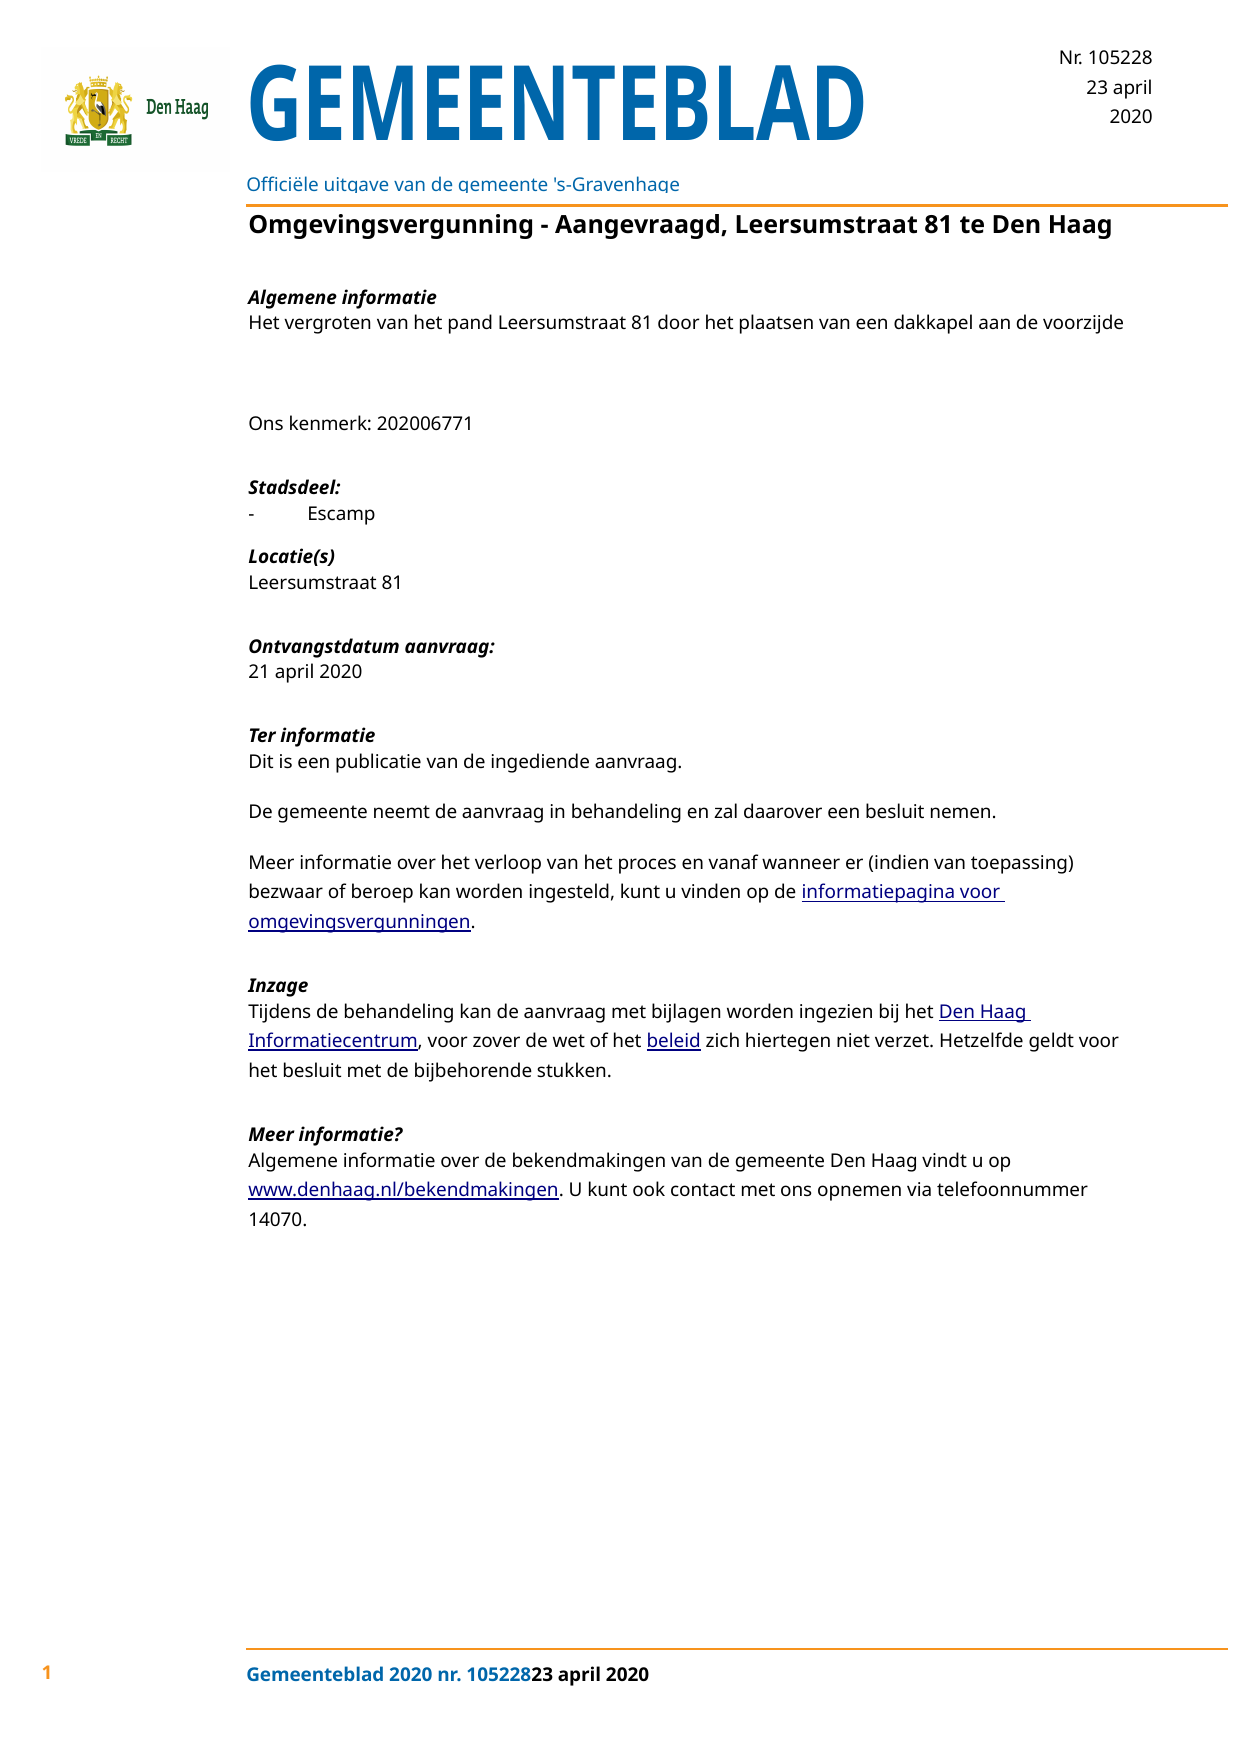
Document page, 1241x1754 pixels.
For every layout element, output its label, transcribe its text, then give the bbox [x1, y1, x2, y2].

list Escamp [248, 500, 1152, 526]
text Inzage [248, 972, 1152, 998]
text Het vergroten van het pand Leersumstraat 81 door het plaatsen van een dakkapel aan de voorzijde [248, 309, 1152, 335]
text 21 april 2020 [248, 659, 1152, 684]
text Meer informatie over het verloop van het proces en vanaf wanneer er (indien van toepassing) bezwaar of beroep kan worden ingesteld, kunt u vinden op de informatiepagina voor omgevingsvergunningen. [248, 849, 1152, 934]
text Meer informatie? [248, 1121, 1152, 1147]
text Locatie(s) [248, 543, 1152, 569]
text Tijdens de behandeling kan de aanvraag met bijlagen worden ingezien bij het Den Haag Informatiecentrum, voor zover de wet of het beleid zich hiertegen niet verzet. Hetzelfde geldt voor het besluit met de bijbehorende stukken. [248, 998, 1152, 1083]
text Ontvangstdatum aanvraag: [248, 633, 1152, 659]
text Leersumstraat 81 [248, 569, 1152, 595]
text Ter informatie [248, 723, 1152, 748]
text Algemene informatie over de bekendmakingen van de gemeente Den Haag vindt u op www.denhaag.nl/bekendmakingen. U kunt ook contact met ons opnemen via telefoonnummer 14070. [248, 1147, 1152, 1232]
text Dit is een publicatie van de ingediende aanvraag. [248, 748, 1152, 774]
text Stadsdeel: [248, 474, 1152, 500]
text Algemene informatie [248, 284, 1152, 309]
text Omgevingsvergunning - Aangevraagd, Leersumstraat 81 te Den Haag [248, 207, 1152, 241]
picture [41, 47, 231, 172]
text Ons kenmerk: 202006771 [248, 410, 1152, 436]
text De gemeente neemt de aanvraag in behandeling en zal daarover een besluit nemen. [248, 799, 1152, 824]
